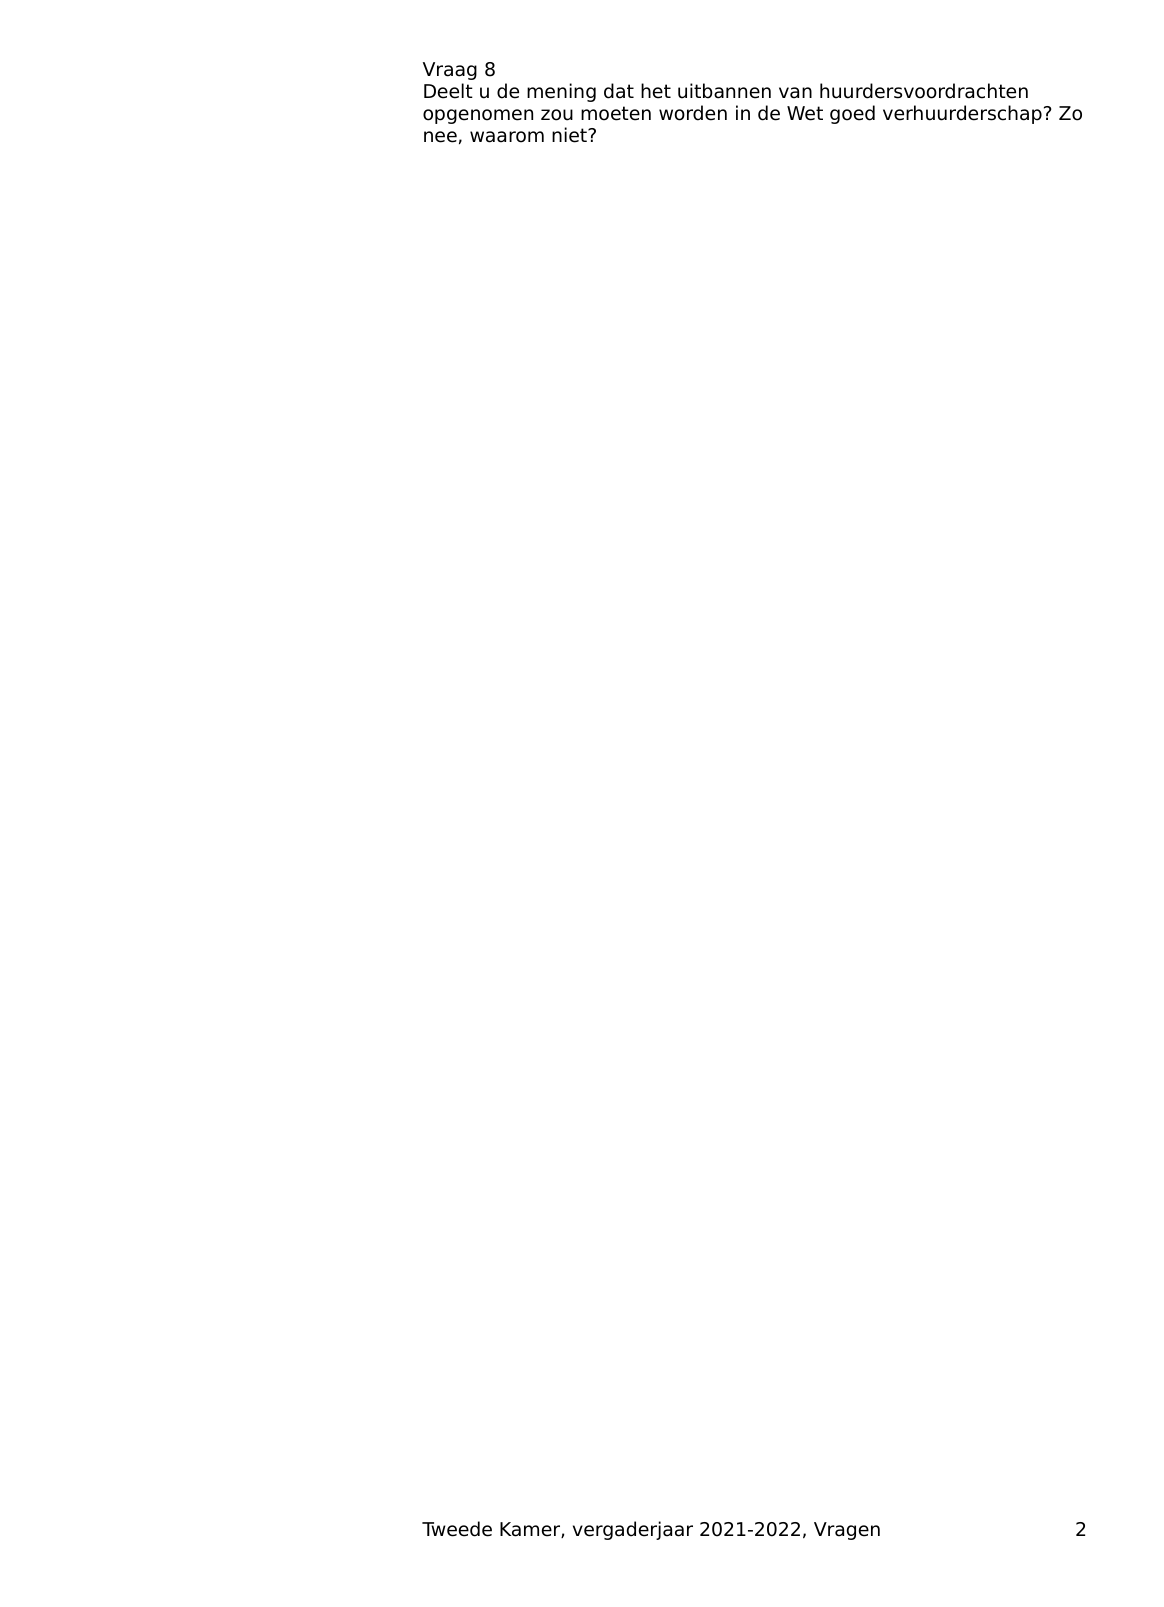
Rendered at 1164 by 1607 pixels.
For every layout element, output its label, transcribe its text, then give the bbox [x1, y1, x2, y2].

text Deelt u de mening dat het uitbannen van huurdersvoordrachten opgenomen zou moeten worden in de Wet goed verhuurderschap? Zo nee, waarom niet? [422, 81, 1087, 147]
text Vraag 8 [422, 59, 1087, 81]
